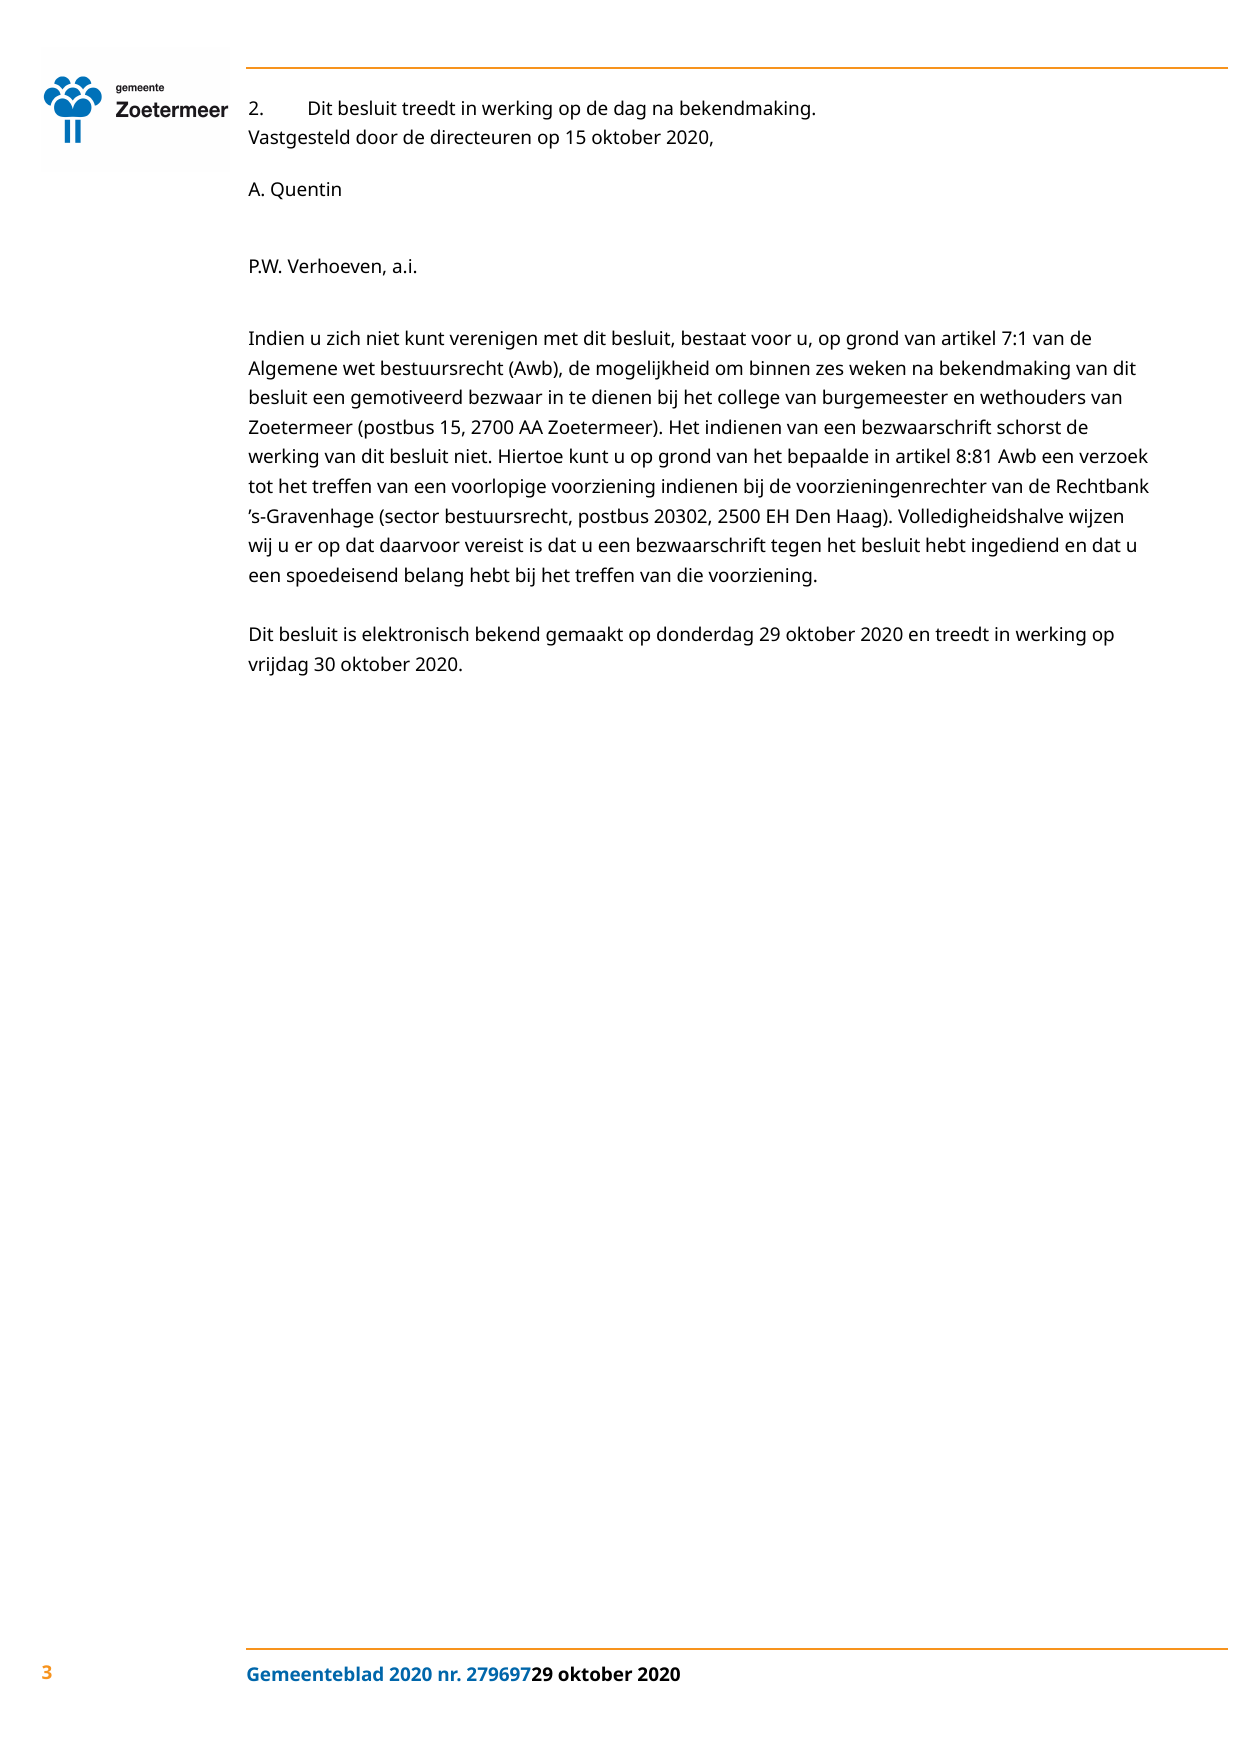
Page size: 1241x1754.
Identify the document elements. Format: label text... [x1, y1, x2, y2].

list Dit besluit treedt in werking op de dag na bekendmaking. [248, 95, 1152, 121]
picture [41, 47, 231, 172]
text Indien u zich niet kunt verenigen met dit besluit, bestaat voor u, op grond van artikel 7:1 van de Algemene wet bestuursrecht (Awb), de mogelijkheid om binnen zes weken na bekendmaking van dit besluit een gemotiveerd bezwaar in te dienen bij het college van burgemeester en wethouders van Zoetermeer (postbus 15, 2700 AA Zoetermeer). Het indienen van een bezwaarschrift schorst de werking van dit besluit niet. Hiertoe kunt u op grond van het bepaalde in artikel 8:81 Awb een verzoek tot het treffen van een voorlopige voorziening indienen bij de voorzieningenrechter van de Rechtbank ’s-Gravenhage (sector bestuursrecht, postbus 20302, 2500 EH Den Haag). Volledigheidshalve wijzen wij u er op dat daarvoor vereist is dat u een bezwaarschrift tegen het besluit hebt ingediend en dat u een spoedeisend belang hebt bij het treffen van die voorziening. [248, 325, 1152, 588]
text Dit besluit is elektronisch bekend gemaakt op donderdag 29 oktober 2020 en treedt in werking op vrijdag 30 oktober 2020. [248, 621, 1152, 676]
text Vastgesteld door de directeuren op 15 oktober 2020, [248, 124, 1152, 150]
text A. Quentin [248, 176, 1152, 202]
text P.W. Verhoeven, a.i. [248, 253, 1152, 279]
